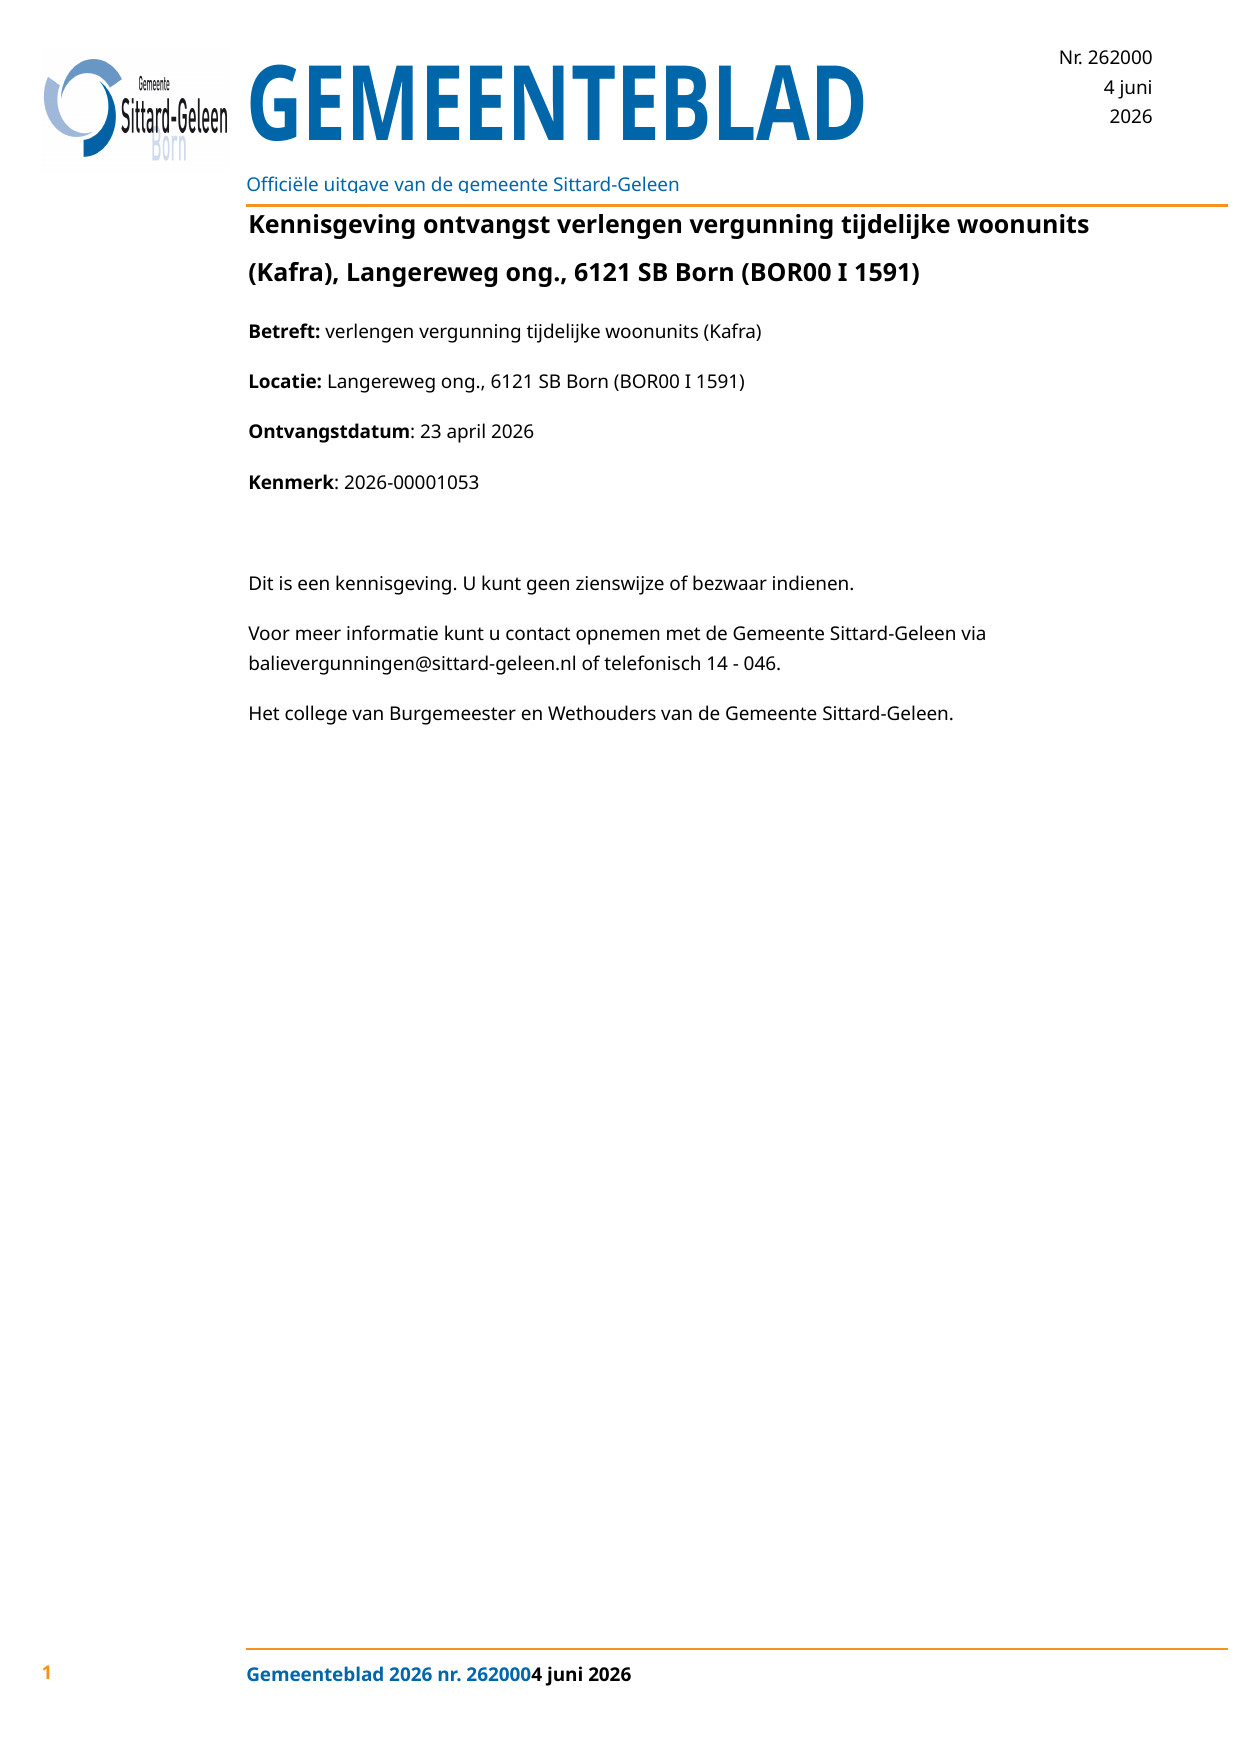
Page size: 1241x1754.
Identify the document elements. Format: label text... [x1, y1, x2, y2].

text Ontvangstdatum: 23 april 2026 [248, 419, 1152, 444]
picture [41, 47, 231, 172]
text Kennisgeving ontvangst verlengen vergunning tijdelijke woonunits (Kafra), Langereweg ong., 6121 SB Born (BOR00 I 1591) [248, 207, 1152, 288]
text Voor meer informatie kunt u contact opnemen met de Gemeente Sittard-Geleen via balievergunningen@sittard-geleen.nl of telefonisch 14 - 046. [248, 620, 1152, 676]
text Het college van Burgemeester en Wethouders van de Gemeente Sittard-Geleen. [248, 700, 1152, 726]
text Kenmerk: 2026-00001053 [248, 469, 1152, 495]
text Dit is een kennisgeving. U kunt geen zienswijze of bezwaar indienen. [248, 570, 1152, 596]
text Locatie: Langereweg ong., 6121 SB Born (BOR00 I 1591) [248, 368, 1152, 394]
text Betreft: verlengen vergunning tijdelijke woonunits (Kafra) [248, 318, 1152, 344]
